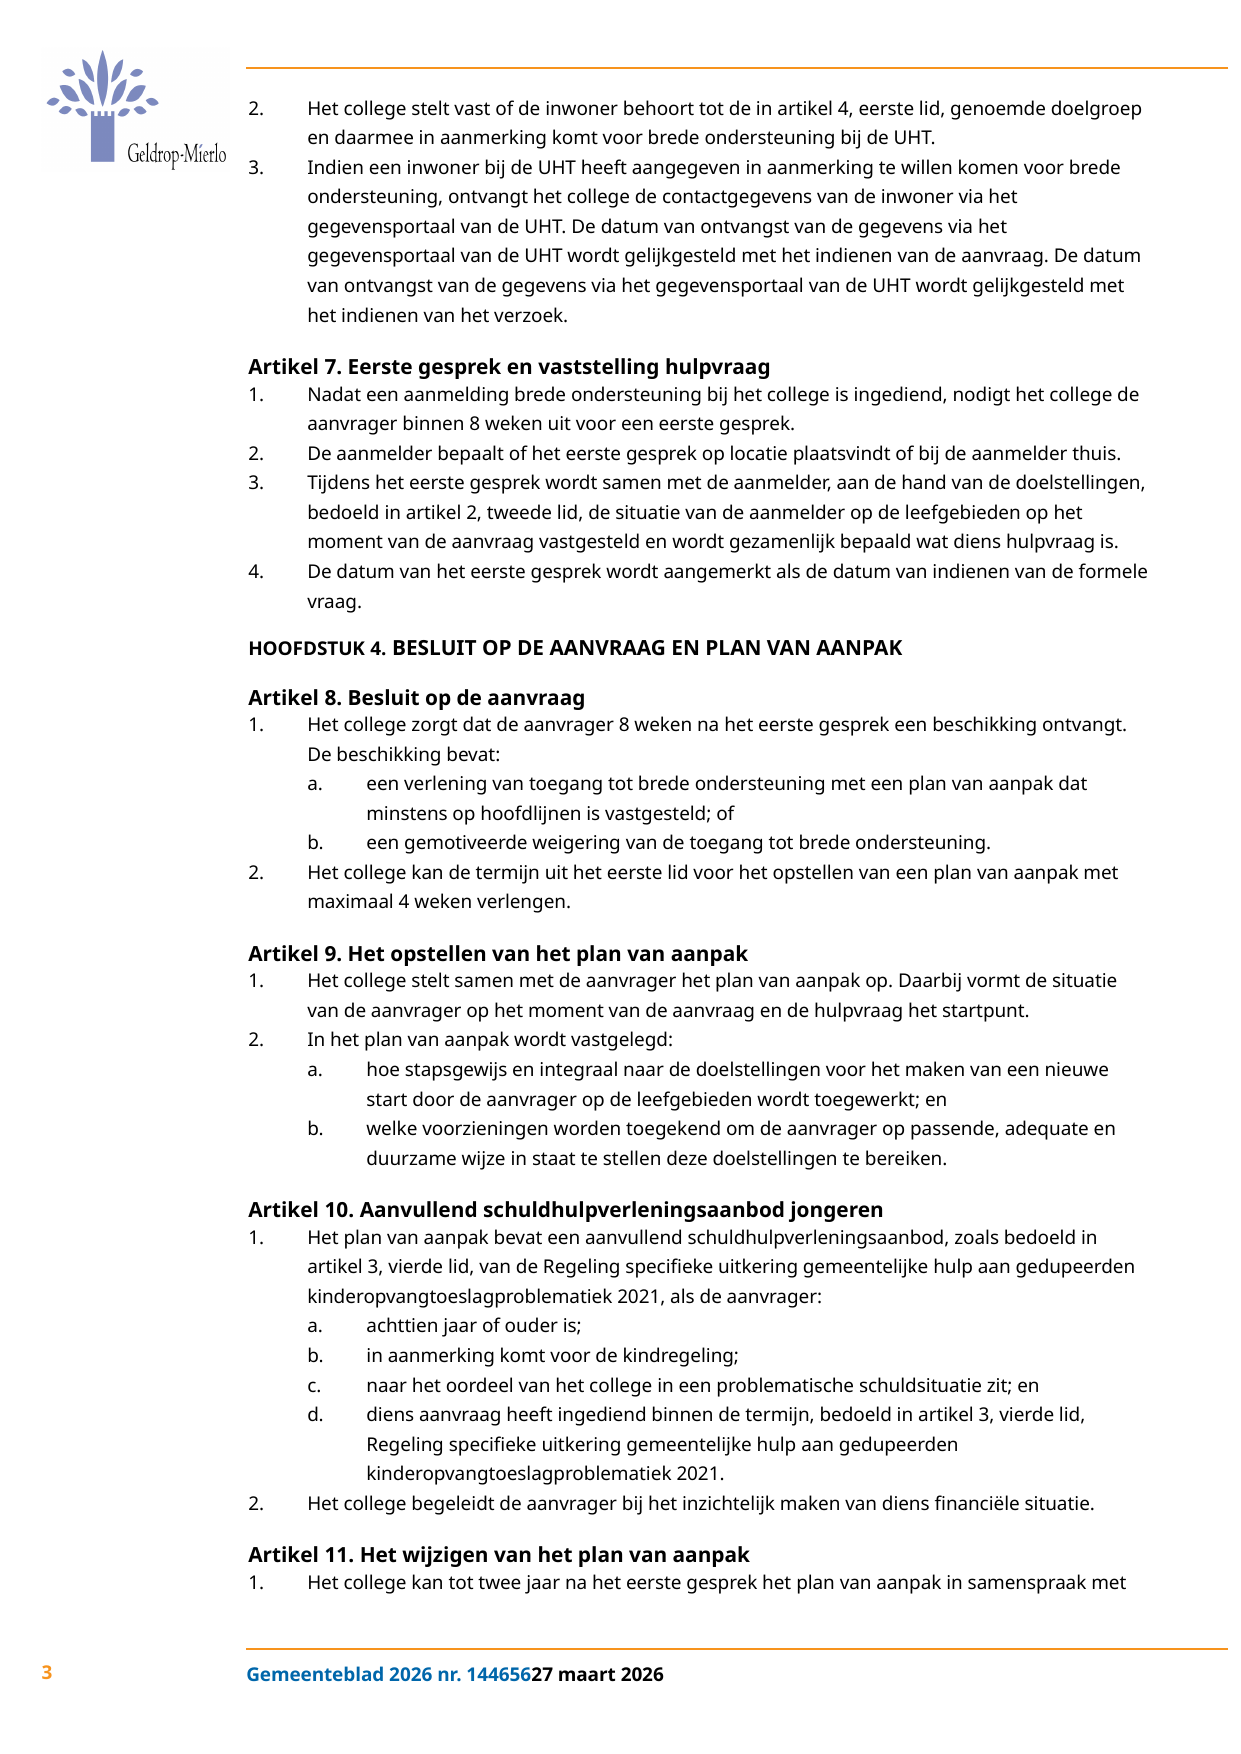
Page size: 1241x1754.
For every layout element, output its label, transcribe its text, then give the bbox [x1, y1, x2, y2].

list een gemotiveerde weigering van de toegang tot brede ondersteuning. [307, 829, 1152, 855]
list diens aanvraag heeft ingediend binnen de termijn, bedoeld in artikel 3, vierde lid, Regeling specifieke uitkering gemeentelijke hulp aan gedupeerden kinderopvangtoeslagproblematiek 2021. [307, 1401, 1152, 1486]
list Het college kan tot twee jaar na het eerste gesprek het plan van aanpak in samenspraak met [248, 1569, 1152, 1595]
list Het plan van aanpak bevat een aanvullend schuldhulpverleningsaanbod, zoals bedoeld in artikel 3, vierde lid, van de Regeling specifieke uitkering gemeentelijke hulp aan gedupeerden kinderopvangtoeslagproblematiek 2021, als de aanvrager: [248, 1224, 1152, 1309]
list De datum van het eerste gesprek wordt aangemerkt als de datum van indienen van de formele vraag. [248, 558, 1152, 613]
list in aanmerking komt voor de kindregeling; [307, 1342, 1152, 1368]
list een verlening van toegang tot brede ondersteuning met een plan van aanpak dat minstens op hoofdlijnen is vastgesteld; of [307, 770, 1152, 826]
text HOOFDSTUK 4. BESLUIT OP DE AANVRAAG EN PLAN VAN AANPAK [248, 633, 1152, 662]
text Artikel 10. Aanvullend schuldhulpverleningsaanbod jongeren [248, 1195, 1152, 1224]
list Nadat een aanmelding brede ondersteuning bij het college is ingediend, nodigt het college de aanvrager binnen 8 weken uit voor een eerste gesprek. [248, 381, 1152, 436]
list hoe stapsgewijs en integraal naar de doelstellingen voor het maken van een nieuwe start door de aanvrager op de leefgebieden wordt toegewerkt; en [307, 1056, 1152, 1112]
list De aanmelder bepaalt of het eerste gesprek op locatie plaatsvindt of bij de aanmelder thuis. [248, 440, 1152, 466]
text Artikel 8. Besluit op de aanvraag [248, 683, 1152, 711]
list achttien jaar of ouder is; [307, 1313, 1152, 1338]
text Artikel 7. Eerste gesprek en vaststelling hulpvraag [248, 352, 1152, 381]
list Tijdens het eerste gesprek wordt samen met de aanmelder, aan de hand van de doelstellingen, bedoeld in artikel 2, tweede lid, de situatie van de aanmelder op de leefgebieden op het moment van de aanvraag vastgesteld en wordt gezamenlijk bepaald wat diens hulpvraag is. [248, 469, 1152, 554]
list In het plan van aanpak wordt vastgelegd: [248, 1027, 1152, 1052]
text Artikel 9. Het opstellen van het plan van aanpak [248, 939, 1152, 967]
list Het college begeleidt de aanvrager bij het inzichtelijk maken van diens financiële situatie. [248, 1490, 1152, 1516]
text Artikel 11. Het wijzigen van het plan van aanpak [248, 1541, 1152, 1569]
list Het college stelt samen met de aanvrager het plan van aanpak op. Daarbij vormt de situatie van de aanvrager op het moment van de aanvraag en de hulpvraag het startpunt. [248, 967, 1152, 1023]
list Het college zorgt dat de aanvrager 8 weken na het eerste gesprek een beschikking ontvangt. De beschikking bevat: [248, 711, 1152, 766]
list Het college stelt vast of de inwoner behoort tot de in artikel 4, eerste lid, genoemde doelgroep en daarmee in aanmerking komt voor brede ondersteuning bij de UHT. [248, 95, 1152, 150]
picture [41, 47, 231, 172]
list Het college kan de termijn uit het eerste lid voor het opstellen van een plan van aanpak met maximaal 4 weken verlengen. [248, 859, 1152, 914]
list Indien een inwoner bij de UHT heeft aangegeven in aanmerking te willen komen voor brede ondersteuning, ontvangt het college de contactgegevens van de inwoner via het gegevensportaal van de UHT. De datum van ontvangst van de gegevens via het gegevensportaal van de UHT wordt gelijkgesteld met het indienen van de aanvraag. De datum van ontvangst van de gegevens via het gegevensportaal van de UHT wordt gelijkgesteld met het indienen van het verzoek. [248, 154, 1152, 328]
list naar het oordeel van het college in een problematische schuldsituatie zit; en [307, 1372, 1152, 1397]
list welke voorzieningen worden toegekend om de aanvrager op passende, adequate en duurzame wijze in staat te stellen deze doelstellingen te bereiken. [307, 1115, 1152, 1171]
